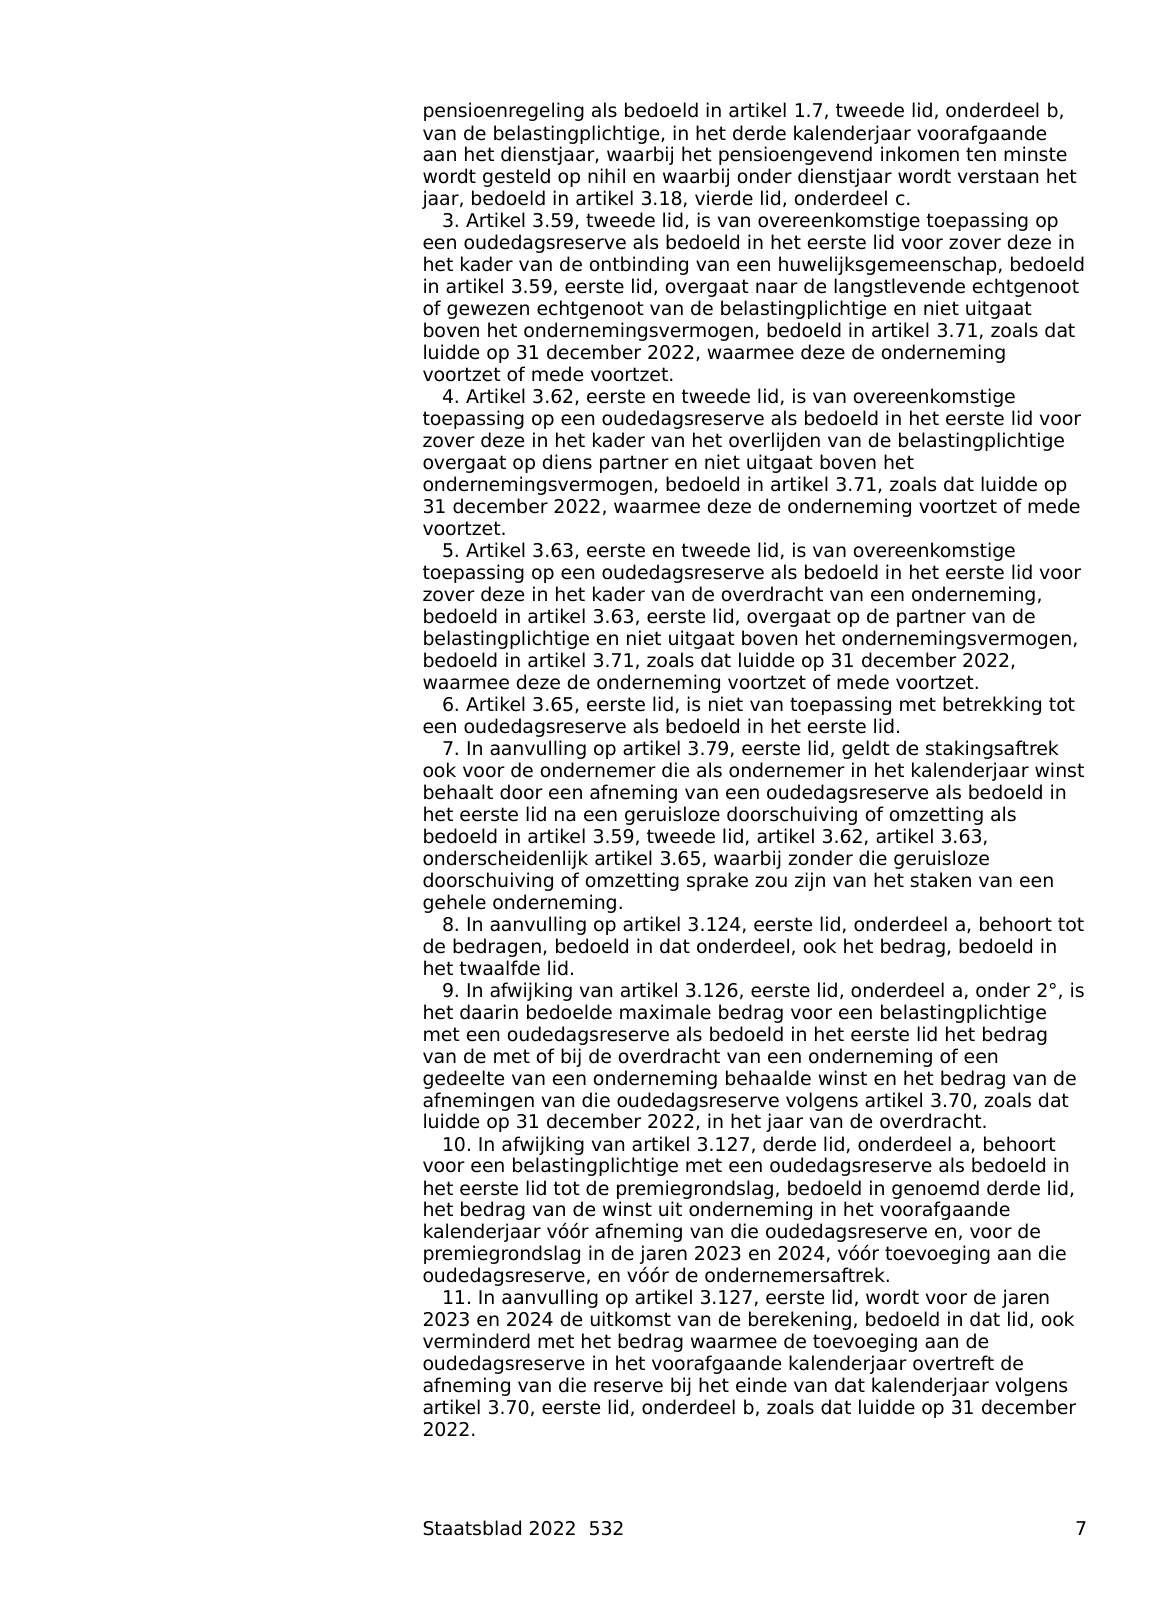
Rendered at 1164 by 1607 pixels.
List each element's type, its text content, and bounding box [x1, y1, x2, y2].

text 11. In aanvulling op artikel 3.127, eerste lid, wordt voor de jaren 2023 en 2024 de uitkomst van de berekening, bedoeld in dat lid, ook verminderd met het bedrag waarmee de toevoeging aan de oudedagsreserve in het voorafgaande kalenderjaar overtreft de afneming van die reserve bij het einde van dat kalenderjaar volgens artikel 3.70, eerste lid, onderdeel b, zoals dat luidde op 31 december 2022. [422, 1287, 1087, 1441]
text 5. Artikel 3.63, eerste en tweede lid, is van overeenkomstige toepassing op een oudedagsreserve als bedoeld in het eerste lid voor zover deze in het kader van de overdracht van een onderneming, bedoeld in artikel 3.63, eerste lid, overgaat op de partner van de belastingplichtige en niet uitgaat boven het ondernemingsvermogen, bedoeld in artikel 3.71, zoals dat luidde op 31 december 2022, waarmee deze de onderneming voortzet of mede voortzet. [422, 540, 1087, 694]
text 7. In aanvulling op artikel 3.79, eerste lid, geldt de stakingsaftrek ook voor de ondernemer die als ondernemer in het kalenderjaar winst behaalt door een afneming van een oudedagsreserve als bedoeld in het eerste lid na een geruisloze doorschuiving of omzetting als bedoeld in artikel 3.59, tweede lid, artikel 3.62, artikel 3.63, onderscheidenlijk artikel 3.65, waarbij zonder die geruisloze doorschuiving of omzetting sprake zou zijn van het staken van een gehele onderneming. [422, 738, 1087, 914]
text 8. In aanvulling op artikel 3.124, eerste lid, onderdeel a, behoort tot de bedragen, bedoeld in dat onderdeel, ook het bedrag, bedoeld in het twaalfde lid. [422, 914, 1087, 979]
text 6. Artikel 3.65, eerste lid, is niet van toepassing met betrekking tot een oudedagsreserve als bedoeld in het eerste lid. [422, 694, 1087, 738]
text 3. Artikel 3.59, tweede lid, is van overeenkomstige toepassing op een oudedagsreserve als bedoeld in het eerste lid voor zover deze in het kader van de ontbinding van een huwelijksgemeenschap, bedoeld in artikel 3.59, eerste lid, overgaat naar de langstlevende echtgenoot of gewezen echtgenoot van de belastingplichtige en niet uitgaat boven het ondernemingsvermogen, bedoeld in artikel 3.71, zoals dat luidde op 31 december 2022, waarmee deze de onderneming voortzet of mede voortzet. [422, 210, 1087, 386]
text 4. Artikel 3.62, eerste en tweede lid, is van overeenkomstige toepassing op een oudedagsreserve als bedoeld in het eerste lid voor zover deze in het kader van het overlijden van de belastingplichtige overgaat op diens partner en niet uitgaat boven het ondernemingsvermogen, bedoeld in artikel 3.71, zoals dat luidde op 31 december 2022, waarmee deze de onderneming voortzet of mede voortzet. [422, 386, 1087, 540]
text 9. In afwijking van artikel 3.126, eerste lid, onderdeel a, onder 2°, is het daarin bedoelde maximale bedrag voor een belastingplichtige met een oudedagsreserve als bedoeld in het eerste lid het bedrag van de met of bij de overdracht van een onderneming of een gedeelte van een onderneming behaalde winst en het bedrag van de afnemingen van die oudedagsreserve volgens artikel 3.70, zoals dat luidde op 31 december 2022, in het jaar van de overdracht. [422, 979, 1087, 1133]
text 10. In afwijking van artikel 3.127, derde lid, onderdeel a, behoort voor een belastingplichtige met een oudedagsreserve als bedoeld in het eerste lid tot de premiegrondslag, bedoeld in genoemd derde lid, het bedrag van de winst uit onderneming in het voorafgaande kalenderjaar vóór afneming van die oudedagsreserve en, voor de premiegrondslag in de jaren 2023 en 2024, vóór toevoeging aan die oudedagsreserve, en vóór de ondernemersaftrek. [422, 1133, 1087, 1287]
text pensioenregeling als bedoeld in artikel 1.7, tweede lid, onderdeel b, van de belastingplichtige, in het derde kalenderjaar voorafgaande aan het dienstjaar, waarbij het pensioengevend inkomen ten minste wordt gesteld op nihil en waarbij onder dienstjaar wordt verstaan het jaar, bedoeld in artikel 3.18, vierde lid, onderdeel c. [422, 100, 1087, 210]
